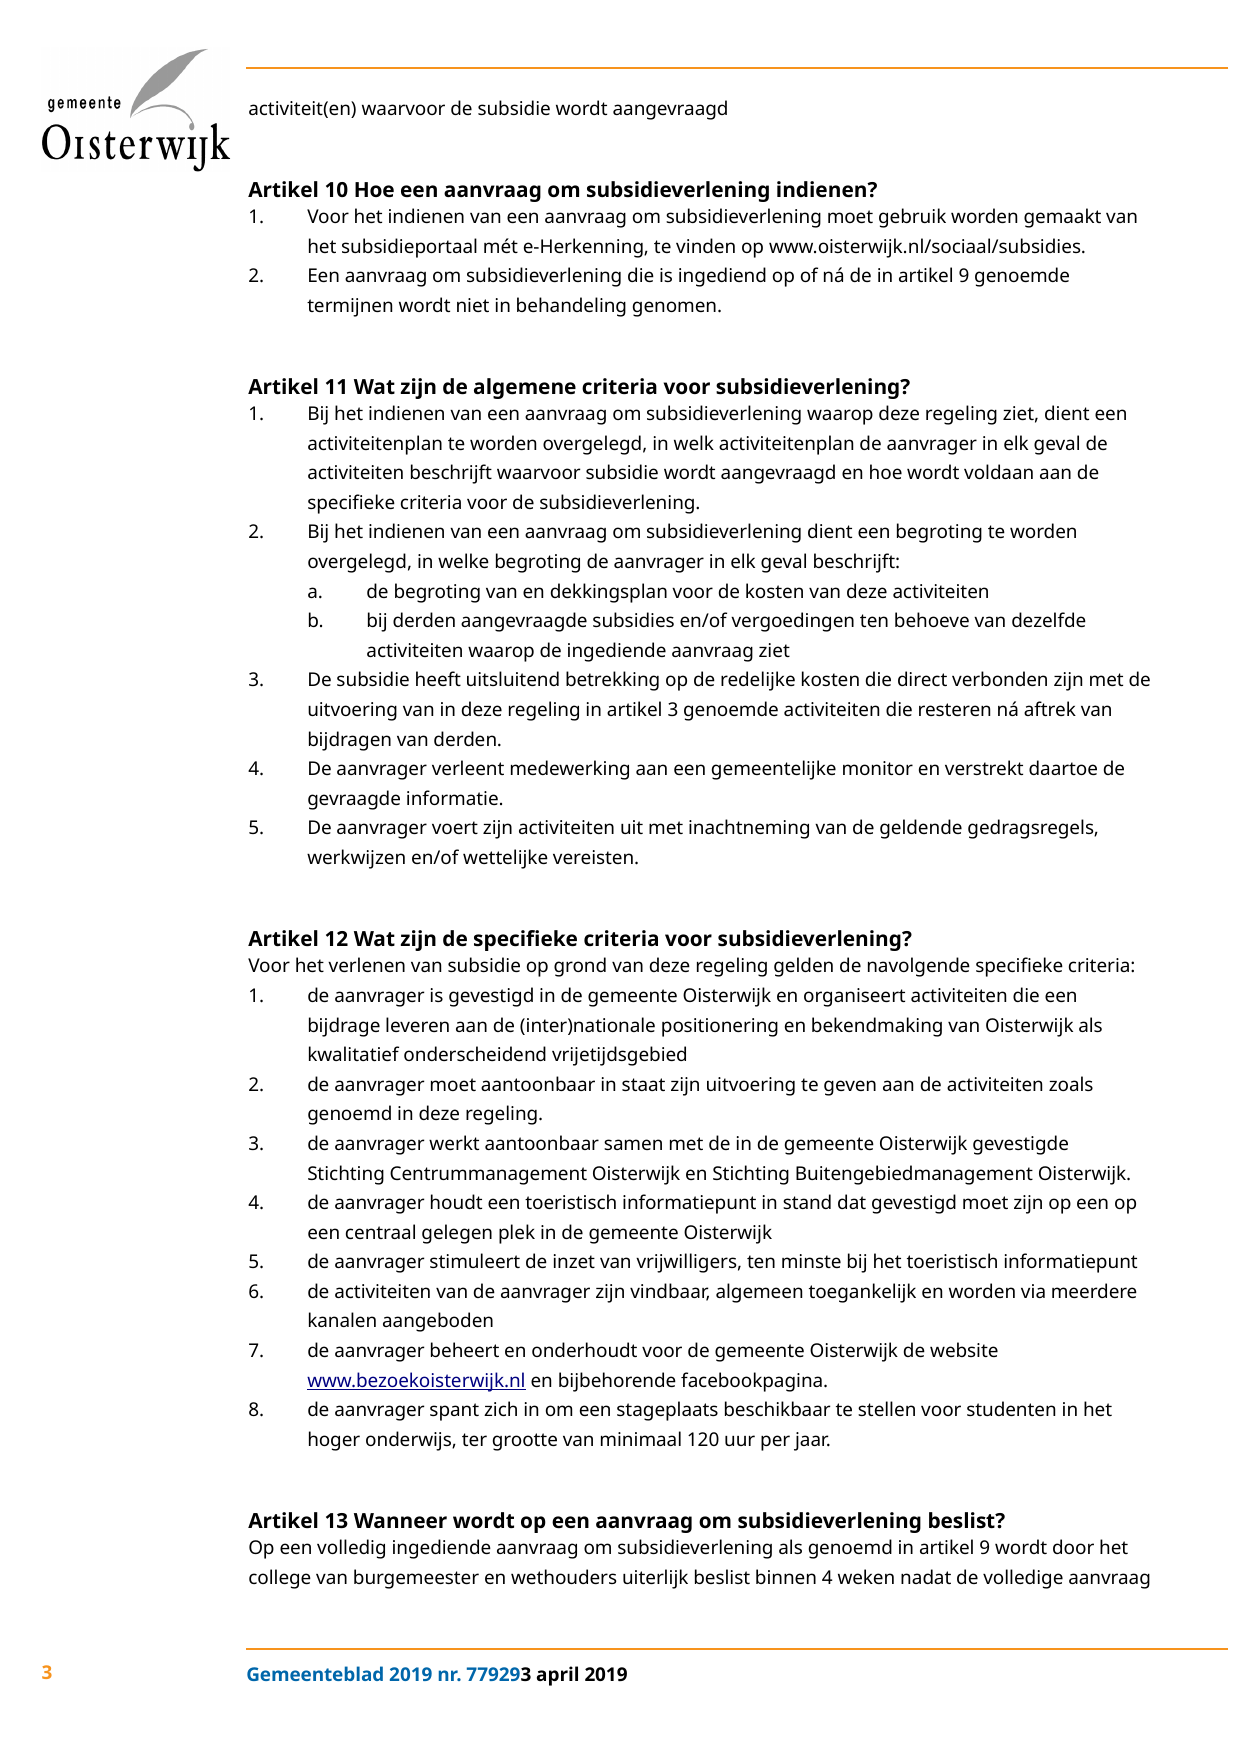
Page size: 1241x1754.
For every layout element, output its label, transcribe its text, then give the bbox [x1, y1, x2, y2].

text Artikel 10 Hoe een aanvraag om subsidieverlening indienen? [248, 175, 1152, 203]
picture [41, 47, 231, 172]
list de aanvrager beheert en onderhoudt voor de gemeente Oisterwijk de website www.bezoekoisterwijk.nl en bijbehorende facebookpagina. [248, 1337, 1152, 1392]
list De subsidie heeft uitsluitend betrekking op de redelijke kosten die direct verbonden zijn met de uitvoering van in deze regeling in artikel 3 genoemde activiteiten die resteren ná aftrek van bijdragen van derden. [248, 667, 1152, 752]
text Artikel 12 Wat zijn de specifieke criteria voor subsidieverlening? [248, 924, 1152, 953]
text Artikel 11 Wat zijn de algemene criteria voor subsidieverlening? [248, 372, 1152, 400]
text Voor het verlenen van subsidie op grond van deze regeling gelden de navolgende specifieke criteria: [248, 953, 1152, 978]
list de aanvrager spant zich in om een stageplaats beschikbaar te stellen voor studenten in het hoger onderwijs, ter grootte van minimaal 120 uur per jaar. [248, 1396, 1152, 1452]
text activiteit(en) waarvoor de subsidie wordt aangevraagd [248, 95, 1152, 121]
list de begroting van en dekkingsplan voor de kosten van deze activiteiten [307, 578, 1152, 604]
list Een aanvraag om subsidieverlening die is ingediend op of ná de in artikel 9 genoemde termijnen wordt niet in behandeling genomen. [248, 262, 1152, 318]
list de aanvrager moet aantoonbaar in staat zijn uitvoering te geven aan de activiteiten zoals genoemd in deze regeling. [248, 1071, 1152, 1126]
text Op een volledig ingediende aanvraag om subsidieverlening als genoemd in artikel 9 wordt door het college van burgemeester en wethouders uiterlijk beslist binnen 4 weken nadat de volledige aanvraag [248, 1534, 1152, 1590]
list De aanvrager voert zijn activiteiten uit met inachtneming van de geldende gedragsregels, werkwijzen en/of wettelijke vereisten. [248, 814, 1152, 870]
list de activiteiten van de aanvrager zijn vindbaar, algemeen toegankelijk en worden via meerdere kanalen aangeboden [248, 1278, 1152, 1333]
text Artikel 13 Wanneer wordt op een aanvraag om subsidieverlening beslist? [248, 1506, 1152, 1534]
list Bij het indienen van een aanvraag om subsidieverlening waarop deze regeling ziet, dient een activiteitenplan te worden overgelegd, in welk activiteitenplan de aanvrager in elk geval de activiteiten beschrijft waarvoor subsidie wordt aangevraagd en hoe wordt voldaan aan de specifieke criteria voor de subsidieverlening. [248, 400, 1152, 515]
list de aanvrager houdt een toeristisch informatiepunt in stand dat gevestigd moet zijn op een op een centraal gelegen plek in de gemeente Oisterwijk [248, 1189, 1152, 1244]
list De aanvrager verleent medewerking aan een gemeentelijke monitor en verstrekt daartoe de gevraagde informatie. [248, 755, 1152, 811]
list de aanvrager is gevestigd in de gemeente Oisterwijk en organiseert activiteiten die een bijdrage leveren aan de (inter)nationale positionering en bekendmaking van Oisterwijk als kwalitatief onderscheidend vrijetijdsgebied [248, 982, 1152, 1067]
list Voor het indienen van een aanvraag om subsidieverlening moet gebruik worden gemaakt van het subsidieportaal mét e-Herkenning, te vinden op www.oisterwijk.nl/sociaal/subsidies. [248, 203, 1152, 258]
list Bij het indienen van een aanvraag om subsidieverlening dient een begroting te worden overgelegd, in welke begroting de aanvrager in elk geval beschrijft: [248, 519, 1152, 574]
list de aanvrager stimuleert de inzet van vrijwilligers, ten minste bij het toeristisch informatiepunt [248, 1248, 1152, 1274]
list bij derden aangevraagde subsidies en/of vergoedingen ten behoeve van dezelfde activiteiten waarop de ingediende aanvraag ziet [307, 607, 1152, 663]
list de aanvrager werkt aantoonbaar samen met de in de gemeente Oisterwijk gevestigde Stichting Centrummanagement Oisterwijk en Stichting Buitengebiedmanagement Oisterwijk. [248, 1130, 1152, 1185]
